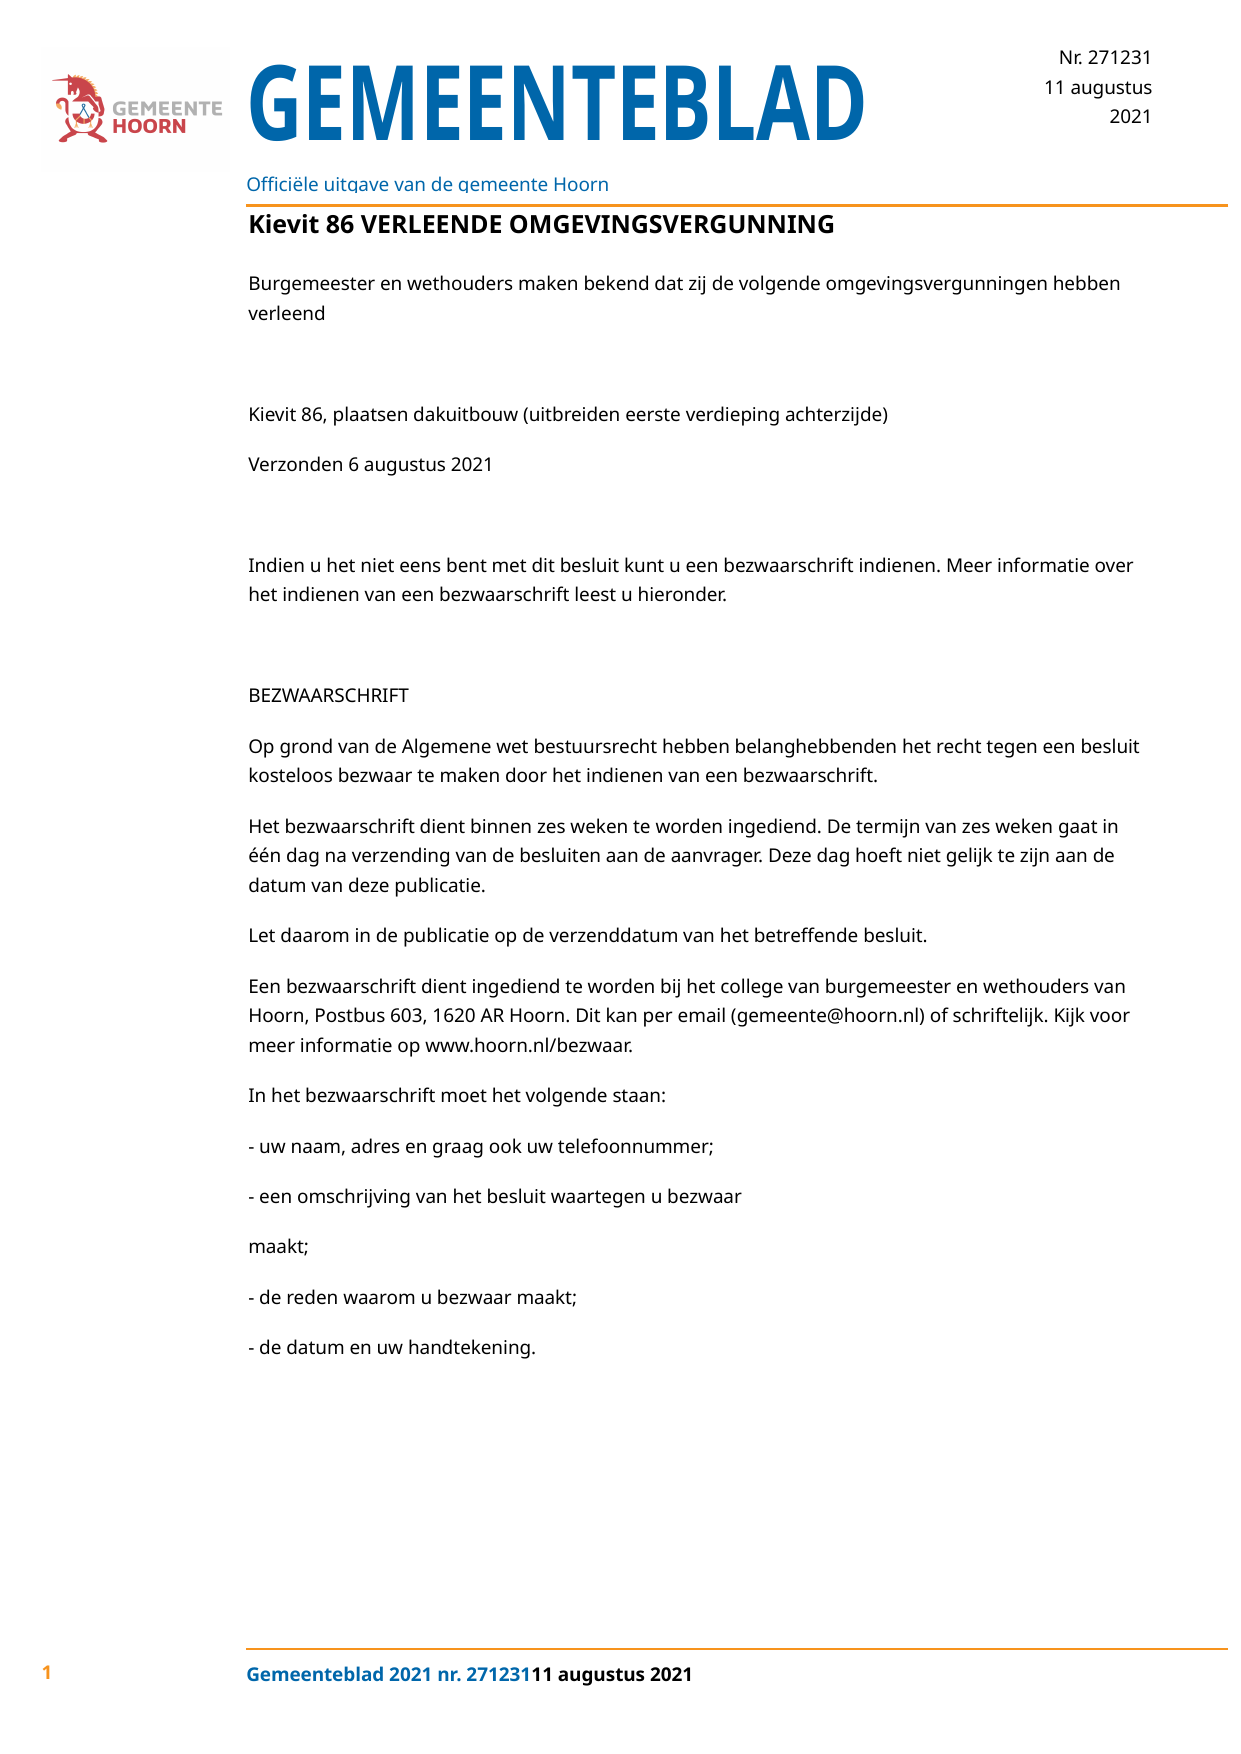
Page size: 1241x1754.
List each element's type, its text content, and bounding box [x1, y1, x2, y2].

text Een bezwaarschrift dient ingediend te worden bij het college van burgemeester en wethouders van Hoorn, Postbus 603, 1620 AR Hoorn. Dit kan per email (gemeente@hoorn.nl) of schriftelijk. Kijk voor meer informatie op www.hoorn.nl/bezwaar. [248, 973, 1152, 1058]
picture [41, 47, 231, 172]
text Let daarom in de publicatie op de verzenddatum van het betreffende besluit. [248, 922, 1152, 948]
text Indien u het niet eens bent met dit besluit kunt u een bezwaarschrift indienen. Meer informatie over het indienen van een bezwaarschrift leest u hieronder. [248, 552, 1152, 607]
text - de datum en uw handtekening. [248, 1334, 1152, 1360]
text Kievit 86 VERLEENDE OMGEVINGSVERGUNNING [248, 207, 1152, 241]
text Burgemeester en wethouders maken bekend dat zij de volgende omgevingsvergunningen hebben verleend [248, 270, 1152, 326]
text - de reden waarom u bezwaar maakt; [248, 1284, 1152, 1310]
text Kievit 86, plaatsen dakuitbouw (uitbreiden eerste verdieping achterzijde) [248, 401, 1152, 426]
text BEZWAARSCHRIFT [248, 682, 1152, 708]
text maakt; [248, 1234, 1152, 1259]
text Het bezwaarschrift dient binnen zes weken te worden ingediend. De termijn van zes weken gaat in één dag na verzending van de besluiten aan de aanvrager. Deze dag hoeft niet gelijk te zijn aan de datum van deze publicatie. [248, 813, 1152, 898]
text Op grond van de Algemene wet bestuursrecht hebben belanghebbenden het recht tegen een besluit kosteloos bezwaar te maken door het indienen van een bezwaarschrift. [248, 733, 1152, 788]
text - een omschrijving van het besluit waartegen u bezwaar [248, 1183, 1152, 1209]
text - uw naam, adres en graag ook uw telefoonnummer; [248, 1133, 1152, 1158]
text Verzonden 6 augustus 2021 [248, 451, 1152, 477]
text In het bezwaarschrift moet het volgende staan: [248, 1082, 1152, 1108]
